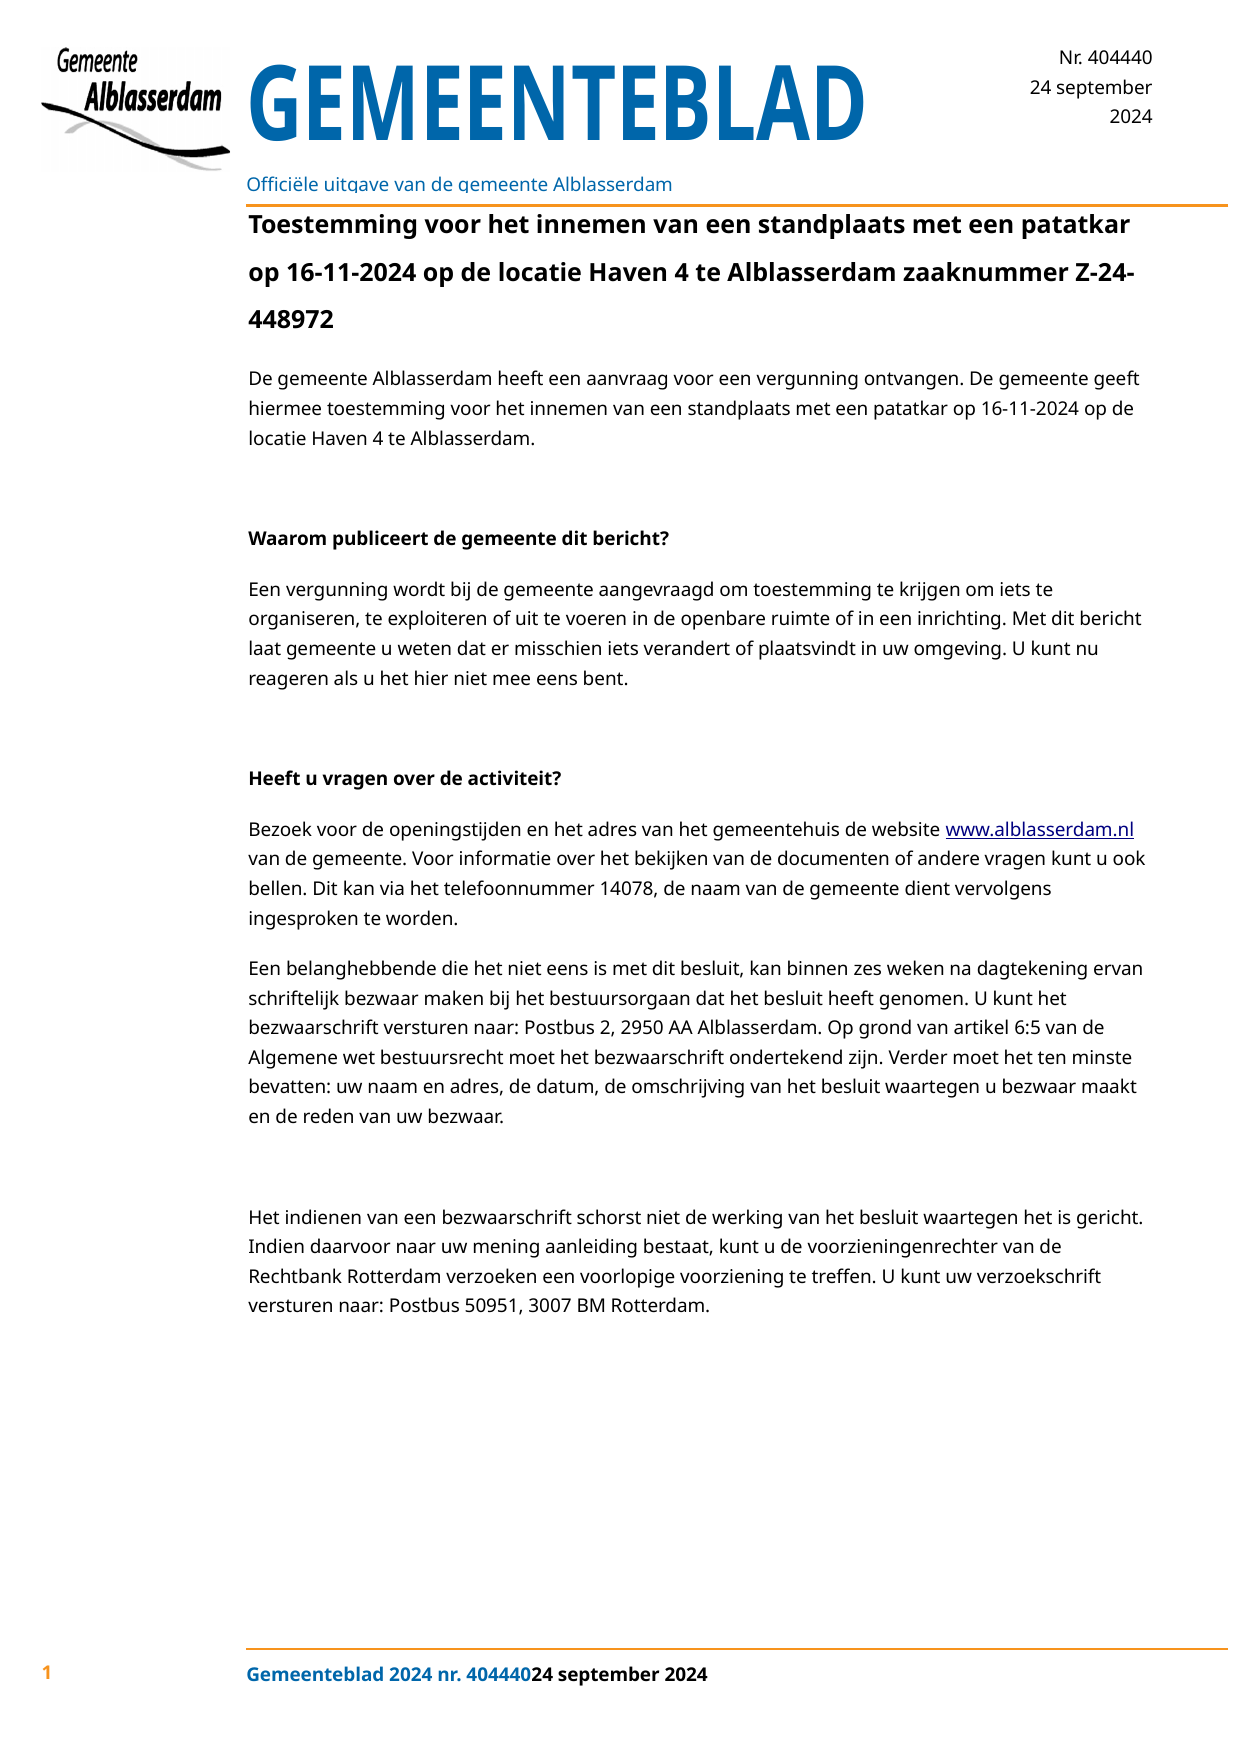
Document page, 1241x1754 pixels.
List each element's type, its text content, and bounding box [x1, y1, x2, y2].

text De gemeente Alblasserdam heeft een aanvraag voor een vergunning ontvangen. De gemeente geeft hiermee toestemming voor het innemen van een standplaats met een patatkar op 16-11-2024 op de locatie Haven 4 te Alblasserdam. [248, 366, 1152, 450]
picture [41, 47, 231, 172]
text Heeft u vragen over de activiteit? [248, 766, 1152, 791]
text Een vergunning wordt bij de gemeente aangevraagd om toestemming te krijgen om iets te organiseren, te exploiteren of uit te voeren in de openbare ruimte of in een inrichting. Met dit bericht laat gemeente u weten dat er misschien iets verandert of plaatsvindt in uw omgeving. U kunt nu reageren als u het hier niet mee eens bent. [248, 576, 1152, 690]
text Het indienen van een bezwaarschrift schorst niet de werking van het besluit waartegen het is gericht. Indien daarvoor naar uw mening aanleiding bestaat, kunt u de voorzieningenrechter van de Rechtbank Rotterdam verzoeken een voorlopige voorziening te treffen. U kunt uw verzoekschrift versturen naar: Postbus 50951, 3007 BM Rotterdam. [248, 1204, 1152, 1318]
text Bezoek voor de openingstijden en het adres van het gemeentehuis de website www.alblasserdam.nl van de gemeente. Voor informatie over het bekijken van de documenten of andere vragen kunt u ook bellen. Dit kan via het telefoonnummer 14078, de naam van de gemeente dient vervolgens ingesproken te worden. [248, 816, 1152, 930]
text Waarom publiceert de gemeente dit bericht? [248, 526, 1152, 551]
text Toestemming voor het innemen van een standplaats met een patatkar op 16-11-2024 op de locatie Haven 4 te Alblasserdam zaaknummer Z-24-448972 [248, 207, 1152, 336]
text Een belanghebbende die het niet eens is met dit besluit, kan binnen zes weken na dagtekening ervan schriftelijk bezwaar maken bij het bestuursorgaan dat het besluit heeft genomen. U kunt het bezwaarschrift versturen naar: Postbus 2, 2950 AA Alblasserdam. Op grond van artikel 6:5 van de Algemene wet bestuursrecht moet het bezwaarschrift ondertekend zijn. Verder moet het ten minste bevatten: uw naam en adres, de datum, de omschrijving van het besluit waartegen u bezwaar maakt en de reden van uw bezwaar. [248, 955, 1152, 1129]
